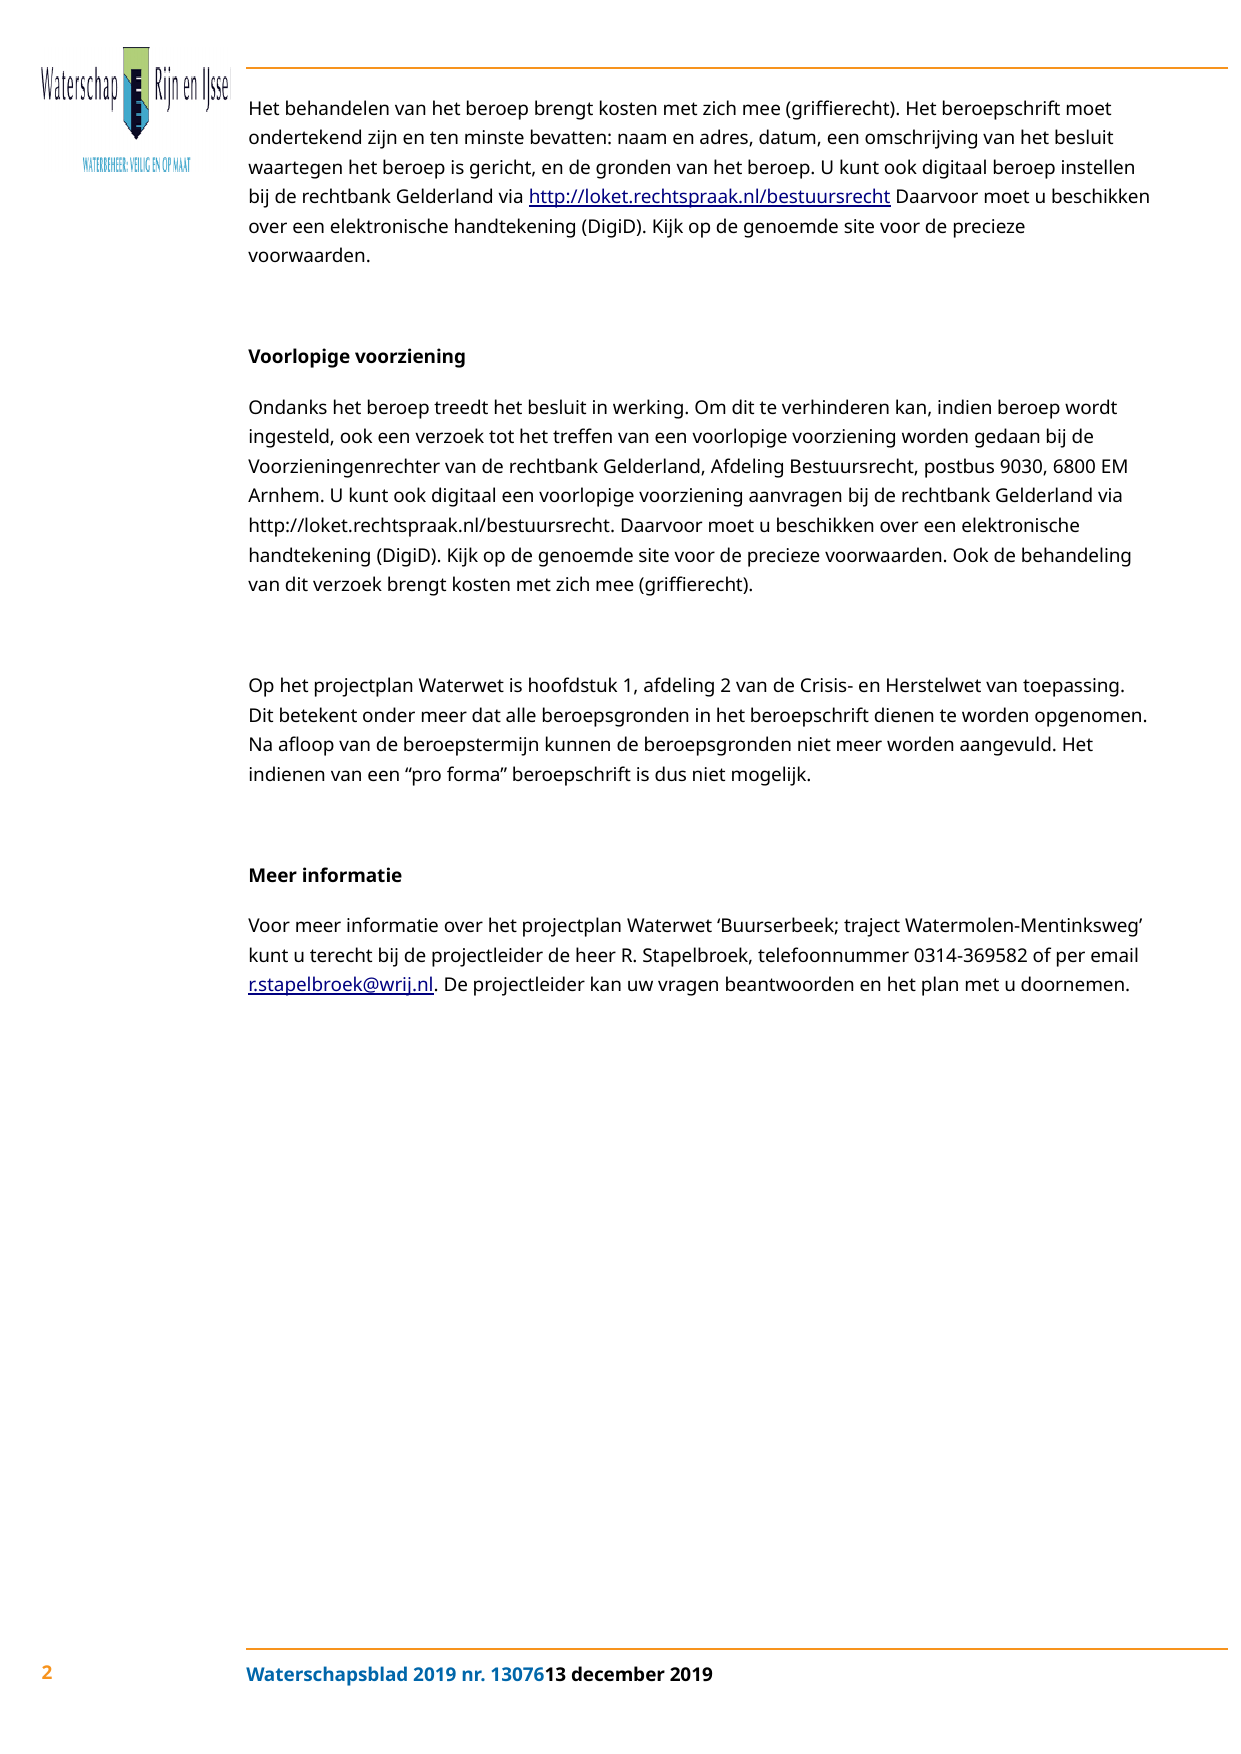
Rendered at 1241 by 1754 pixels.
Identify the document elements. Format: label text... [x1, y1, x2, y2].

text Voor meer informatie over het projectplan Waterwet ‘Buurserbeek; traject Watermolen-Mentinksweg’ kunt u terecht bij de projectleider de heer R. Stapelbroek, telefoonnummer 0314-369582 of per email r.stapelbroek@wrij.nl. De projectleider kan uw vragen beantwoorden en het plan met u doornemen. [248, 912, 1152, 997]
picture [41, 47, 231, 172]
text Voorlopige voorziening [248, 343, 1152, 369]
text Meer informatie [248, 862, 1152, 888]
text Ondanks het beroep treedt het besluit in werking. Om dit te verhinderen kan, indien beroep wordt ingesteld, ook een verzoek tot het treffen van een voorlopige voorziening worden gedaan bij de Voorzieningenrechter van de rechtbank Gelderland, Afdeling Bestuursrecht, postbus 9030, 6800 EM Arnhem. U kunt ook digitaal een voorlopige voorziening aanvragen bij de rechtbank Gelderland via http://loket.rechtspraak.nl/bestuursrecht. Daarvoor moet u beschikken over een elektronische handtekening (DigiD). Kijk op de genoemde site voor de precieze voorwaarden. Ook de behandeling van dit verzoek brengt kosten met zich mee (griffierecht). [248, 394, 1152, 597]
text Op het projectplan Waterwet is hoofdstuk 1, afdeling 2 van de Crisis- en Herstelwet van toepassing. Dit betekent onder meer dat alle beroepsgronden in het beroepschrift dienen te worden opgenomen. Na afloop van de beroepstermijn kunnen de beroepsgronden niet meer worden aangevuld. Het indienen van een “pro forma” beroepschrift is dus niet mogelijk. [248, 672, 1152, 787]
text Het behandelen van het beroep brengt kosten met zich mee (griffierecht). Het beroepschrift moet ondertekend zijn en ten minste bevatten: naam en adres, datum, een omschrijving van het besluit waartegen het beroep is gericht, en de gronden van het beroep. U kunt ook digitaal beroep instellen bij de rechtbank Gelderland via http://loket.rechtspraak.nl/bestuursrecht Daarvoor moet u beschikken over een elektronische handtekening (DigiD). Kijk op de genoemde site voor de precieze voorwaarden. [248, 95, 1152, 268]
